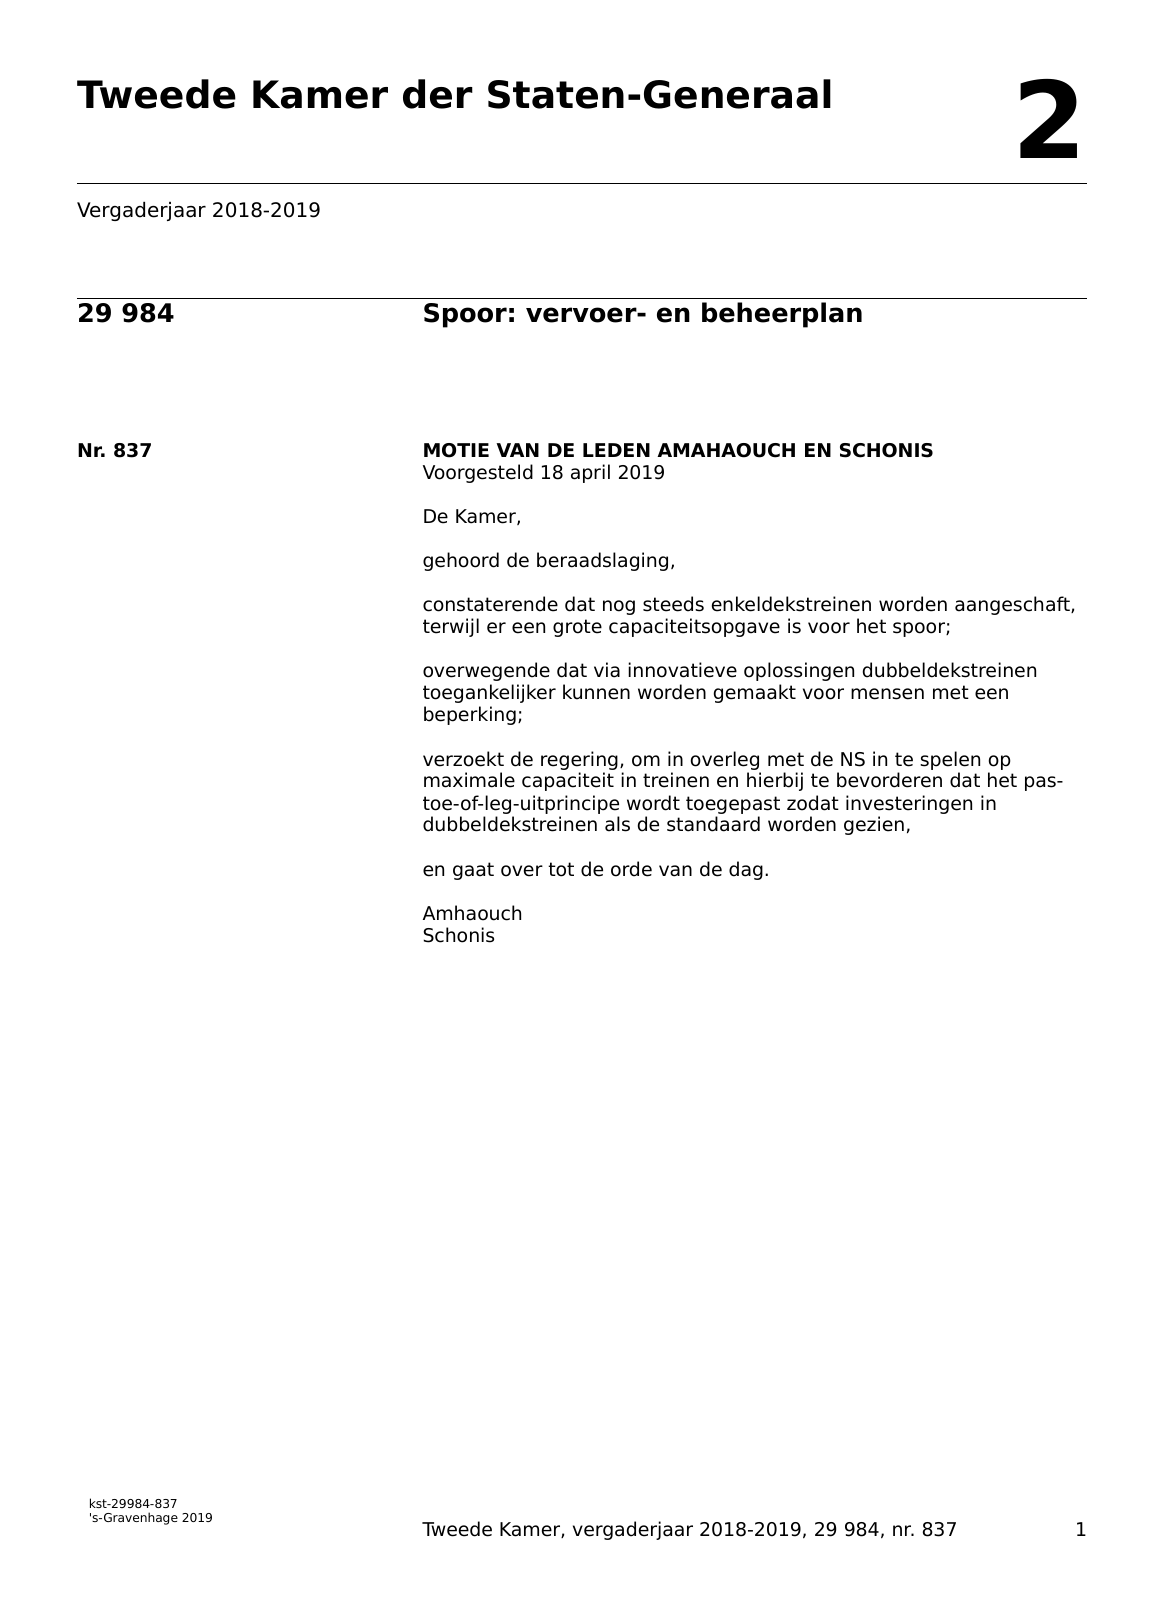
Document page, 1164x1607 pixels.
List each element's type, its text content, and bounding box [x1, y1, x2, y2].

table_header 2 [886, 59, 1087, 183]
text Schonis [422, 925, 1087, 947]
text kst-29984-837 [88, 1497, 323, 1511]
text gehoord de beraadslaging, [422, 550, 1087, 572]
table_cell Vergaderjaar 2018-2019 [77, 184, 1087, 298]
text 's-Gravenhage 2019 [88, 1511, 323, 1525]
text verzoekt de regering, om in overleg met de NS in te spelen op maximale capaciteit in treinen en hierbij te bevorderen dat het pas-toe-of-leg-uitprincipe wordt toegepast zodat investeringen in dubbeldekstreinen als de standaard worden gezien, [422, 748, 1087, 836]
text Voorgesteld 18 april 2019 [422, 462, 1087, 484]
text en gaat over tot de orde van de dag. [422, 858, 1087, 881]
subtitle Nr. 837 MOTIE VAN DE LEDEN AMAHAOUCH EN SCHONIS [77, 440, 1087, 462]
text Amhaouch [422, 903, 1087, 925]
text overwegende dat via innovatieve oplossingen dubbeldekstreinen toegankelijker kunnen worden gemaakt voor mensen met een beperking; [422, 660, 1087, 726]
subtitle 29 984 Spoor: vervoer- en beheerplan [77, 299, 1087, 329]
text constaterende dat nog steeds enkeldekstreinen worden aangeschaft, terwijl er een grote capaciteitsopgave is voor het spoor; [422, 594, 1087, 638]
table_header Tweede Kamer der Staten-Generaal [77, 59, 886, 183]
text De Kamer, [422, 506, 1087, 528]
